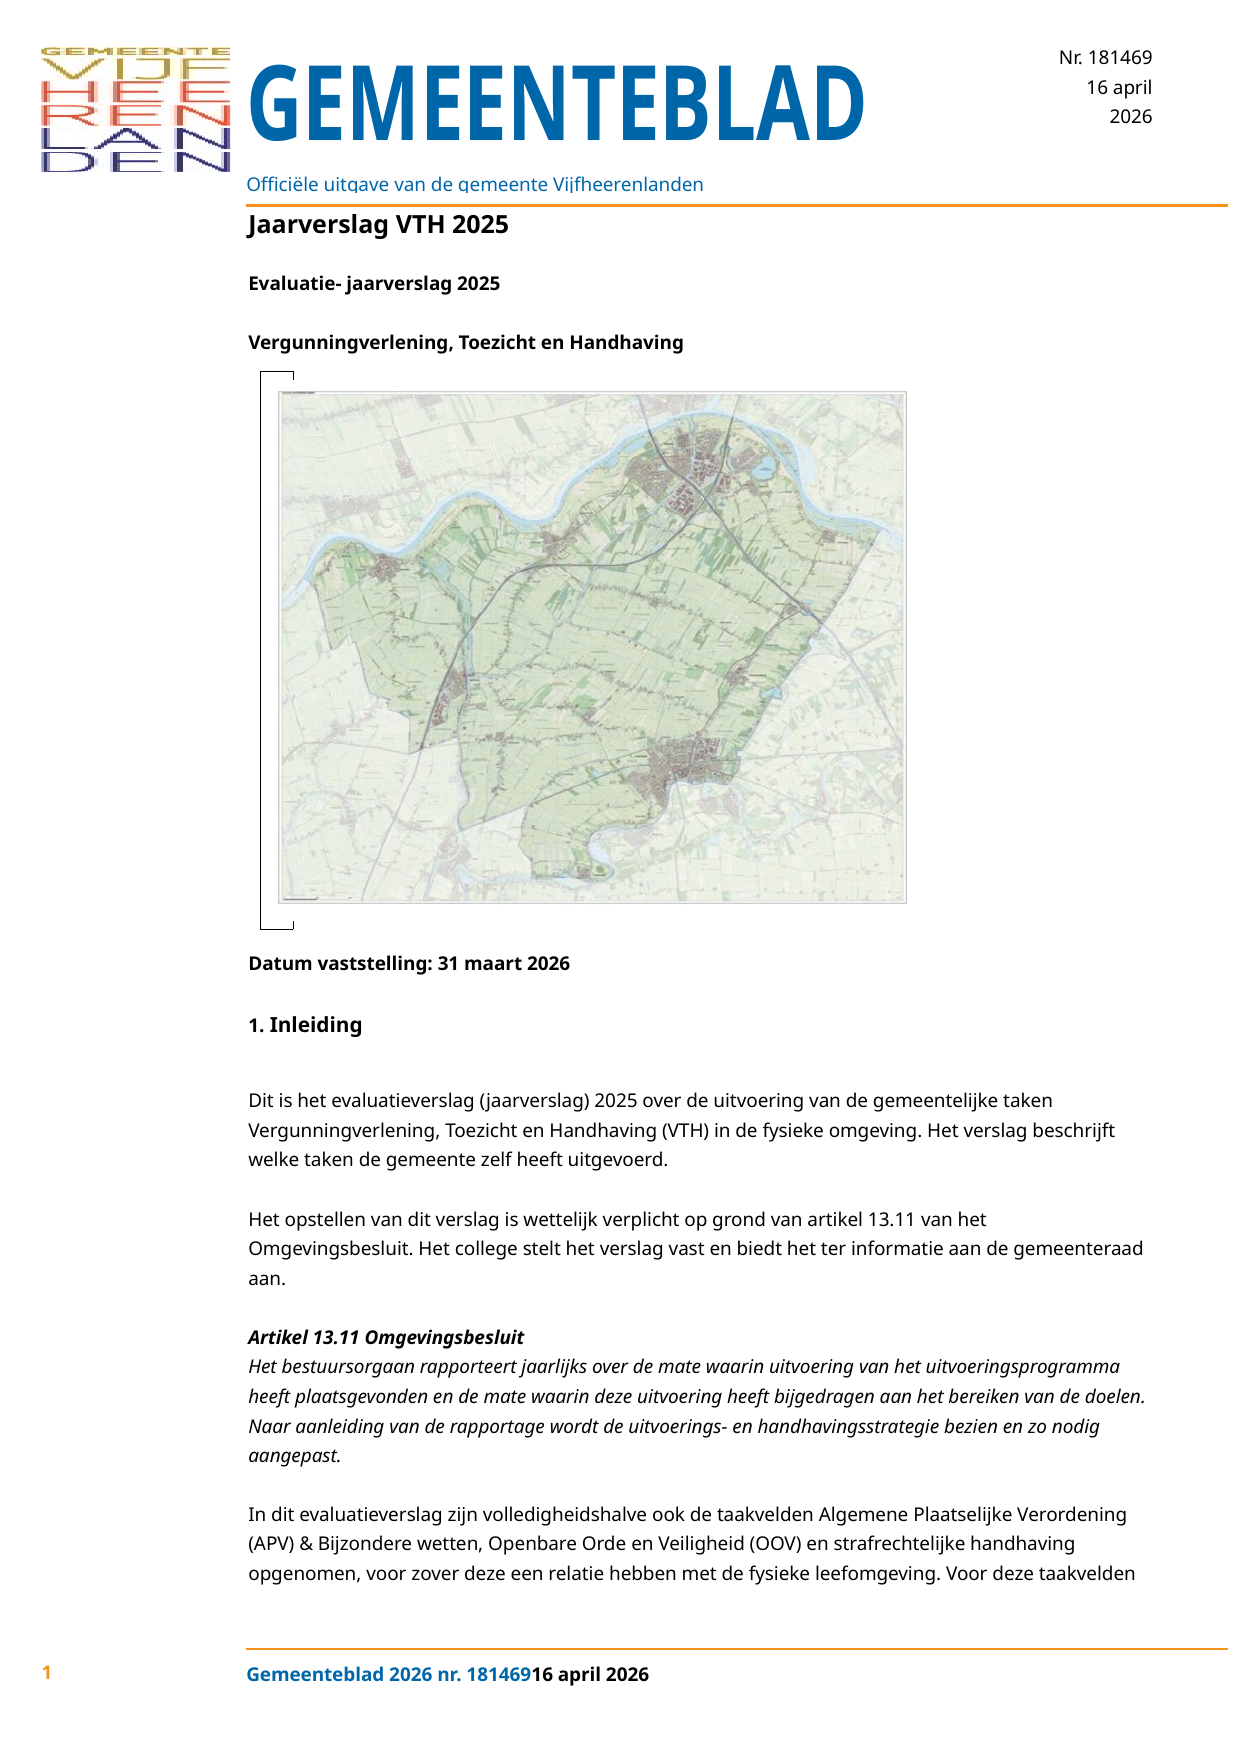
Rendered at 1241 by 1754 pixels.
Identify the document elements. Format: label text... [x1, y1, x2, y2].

text Jaarverslag VTH 2025 [248, 207, 1152, 241]
picture [41, 47, 231, 172]
text Datum vaststelling: 31 maart 2026 [248, 951, 1152, 976]
text 1. Inleiding [248, 1010, 1152, 1038]
text Vergunningverlening, Toezicht en Handhaving [248, 329, 1152, 355]
text In dit evaluatieverslag zijn volledigheidshalve ook de taakvelden Algemene Plaatselijke Verordening (APV) & Bijzondere wetten, Openbare Orde en Veiligheid (OOV) en strafrechtelijke handhaving opgenomen, voor zover deze een relatie hebben met de fysieke leefomgeving. Voor deze taakvelden [248, 1501, 1152, 1586]
table_header Artikel 13.11 Omgevingsbesluit Het bestuursorgaan rapporteert jaarlijks over de mate waarin uitvoering van het uitvoeringsprogramma heeft plaatsgevonden en de mate waarin deze uitvoering heeft bijgedragen aan het bereiken van de doelen. Naar aanleiding van de rapportage wordt de uitvoerings- en handhavingsstrategie bezien en zo nodig aangepast. [248, 1324, 1152, 1468]
text Evaluatie- jaarverslag 2025 [248, 270, 1152, 296]
picture [268, 380, 913, 921]
text Dit is het evaluatieverslag (jaarverslag) 2025 over de uitvoering van de gemeentelijke taken Vergunningverlening, Toezicht en Handhaving (VTH) in de fysieke omgeving. Het verslag beschrijft welke taken de gemeente zelf heeft uitgevoerd. [248, 1087, 1152, 1172]
text Het opstellen van dit verslag is wettelijk verplicht op grond van artikel 13.11 van het Omgevingsbesluit. Het college stelt het verslag vast en biedt het ter informatie aan de gemeenteraad aan. [248, 1206, 1152, 1291]
